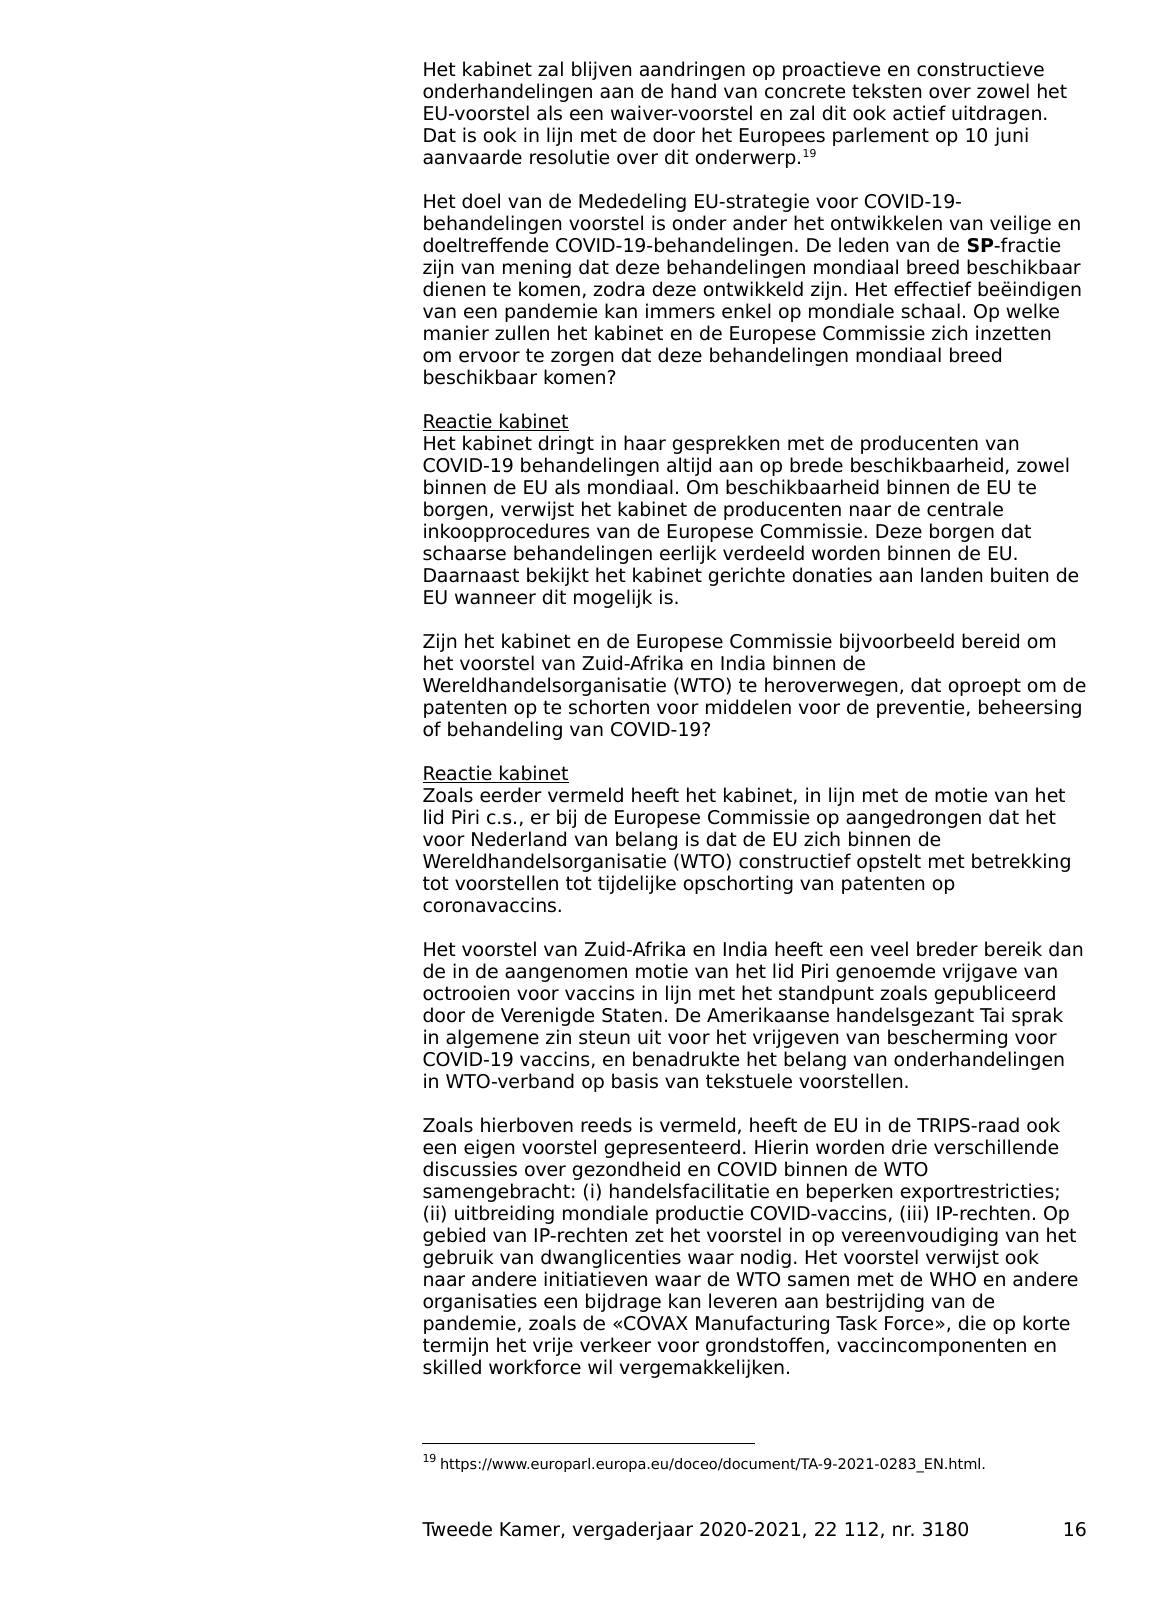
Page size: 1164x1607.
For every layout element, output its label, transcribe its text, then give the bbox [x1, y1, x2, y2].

text Zijn het kabinet en de Europese Commissie bijvoorbeeld bereid om het voorstel van Zuid-Afrika en India binnen de Wereldhandelsorganisatie (WTO) te heroverwegen, dat oproept om de patenten op te schorten voor middelen voor de preventie, beheersing of behandeling van COVID-19? [422, 631, 1087, 741]
text Het kabinet dringt in haar gesprekken met de producenten van COVID-19 behandelingen altijd aan op brede beschikbaarheid, zowel binnen de EU als mondiaal. Om beschikbaarheid binnen de EU te borgen, verwijst het kabinet de producenten naar de centrale inkoopprocedures van de Europese Commissie. Deze borgen dat schaarse behandelingen eerlijk verdeeld worden binnen de EU. Daarnaast bekijkt het kabinet gerichte donaties aan landen buiten de EU wanneer dit mogelijk is. [422, 433, 1087, 609]
text Zoals eerder vermeld heeft het kabinet, in lijn met de motie van het lid Piri c.s., er bij de Europese Commissie op aangedrongen dat het voor Nederland van belang is dat de EU zich binnen de Wereldhandelsorganisatie (WTO) constructief opstelt met betrekking tot voorstellen tot tijdelijke opschorting van patenten op coronavaccins. [422, 785, 1087, 917]
subtitle Reactie kabinet [422, 411, 1087, 433]
text https://www.europarl.europa.eu/doceo/document/TA-9-2021-0283_EN.html. [422, 1452, 1087, 1474]
subtitle Reactie kabinet [422, 763, 1087, 785]
text Het doel van de Mededeling EU-strategie voor COVID-19-behandelingen voorstel is onder ander het ontwikkelen van veilige en doeltreffende COVID-19-behandelingen. De leden van de SP-fractie zijn van mening dat deze behandelingen mondiaal breed beschikbaar dienen te komen, zodra deze ontwikkeld zijn. Het effectief beëindigen van een pandemie kan immers enkel op mondiale schaal. Op welke manier zullen het kabinet en de Europese Commissie zich inzetten om ervoor te zorgen dat deze behandelingen mondiaal breed beschikbaar komen? [422, 191, 1087, 389]
text Het voorstel van Zuid-Afrika en India heeft een veel breder bereik dan de in de aangenomen motie van het lid Piri genoemde vrijgave van octrooien voor vaccins in lijn met het standpunt zoals gepubliceerd door de Verenigde Staten. De Amerikaanse handelsgezant Tai sprak in algemene zin steun uit voor het vrijgeven van bescherming voor COVID-19 vaccins, en benadrukte het belang van onderhandelingen in WTO-verband op basis van tekstuele voorstellen. [422, 939, 1087, 1093]
text Zoals hierboven reeds is vermeld, heeft de EU in de TRIPS-raad ook een eigen voorstel gepresenteerd. Hierin worden drie verschillende discussies over gezondheid en COVID binnen de WTO samengebracht: (i) handelsfacilitatie en beperken exportrestricties; (ii) uitbreiding mondiale productie COVID-vaccins, (iii) IP-rechten. Op gebied van IP-rechten zet het voorstel in op vereenvoudiging van het gebruik van dwanglicenties waar nodig. Het voorstel verwijst ook naar andere initiatieven waar de WTO samen met de WHO en andere organisaties een bijdrage kan leveren aan bestrijding van de pandemie, zoals de «COVAX Manufacturing Task Force», die op korte termijn het vrije verkeer voor grondstoffen, vaccincomponenten en skilled workforce wil vergemakkelijken. [422, 1115, 1087, 1379]
text Het kabinet zal blijven aandringen op proactieve en constructieve onderhandelingen aan de hand van concrete teksten over zowel het EU-voorstel als een waiver-voorstel en zal dit ook actief uitdragen. Dat is ook in lijn met de door het Europees parlement op 10 juni aanvaarde resolutie over dit onderwerp. [422, 59, 1087, 169]
